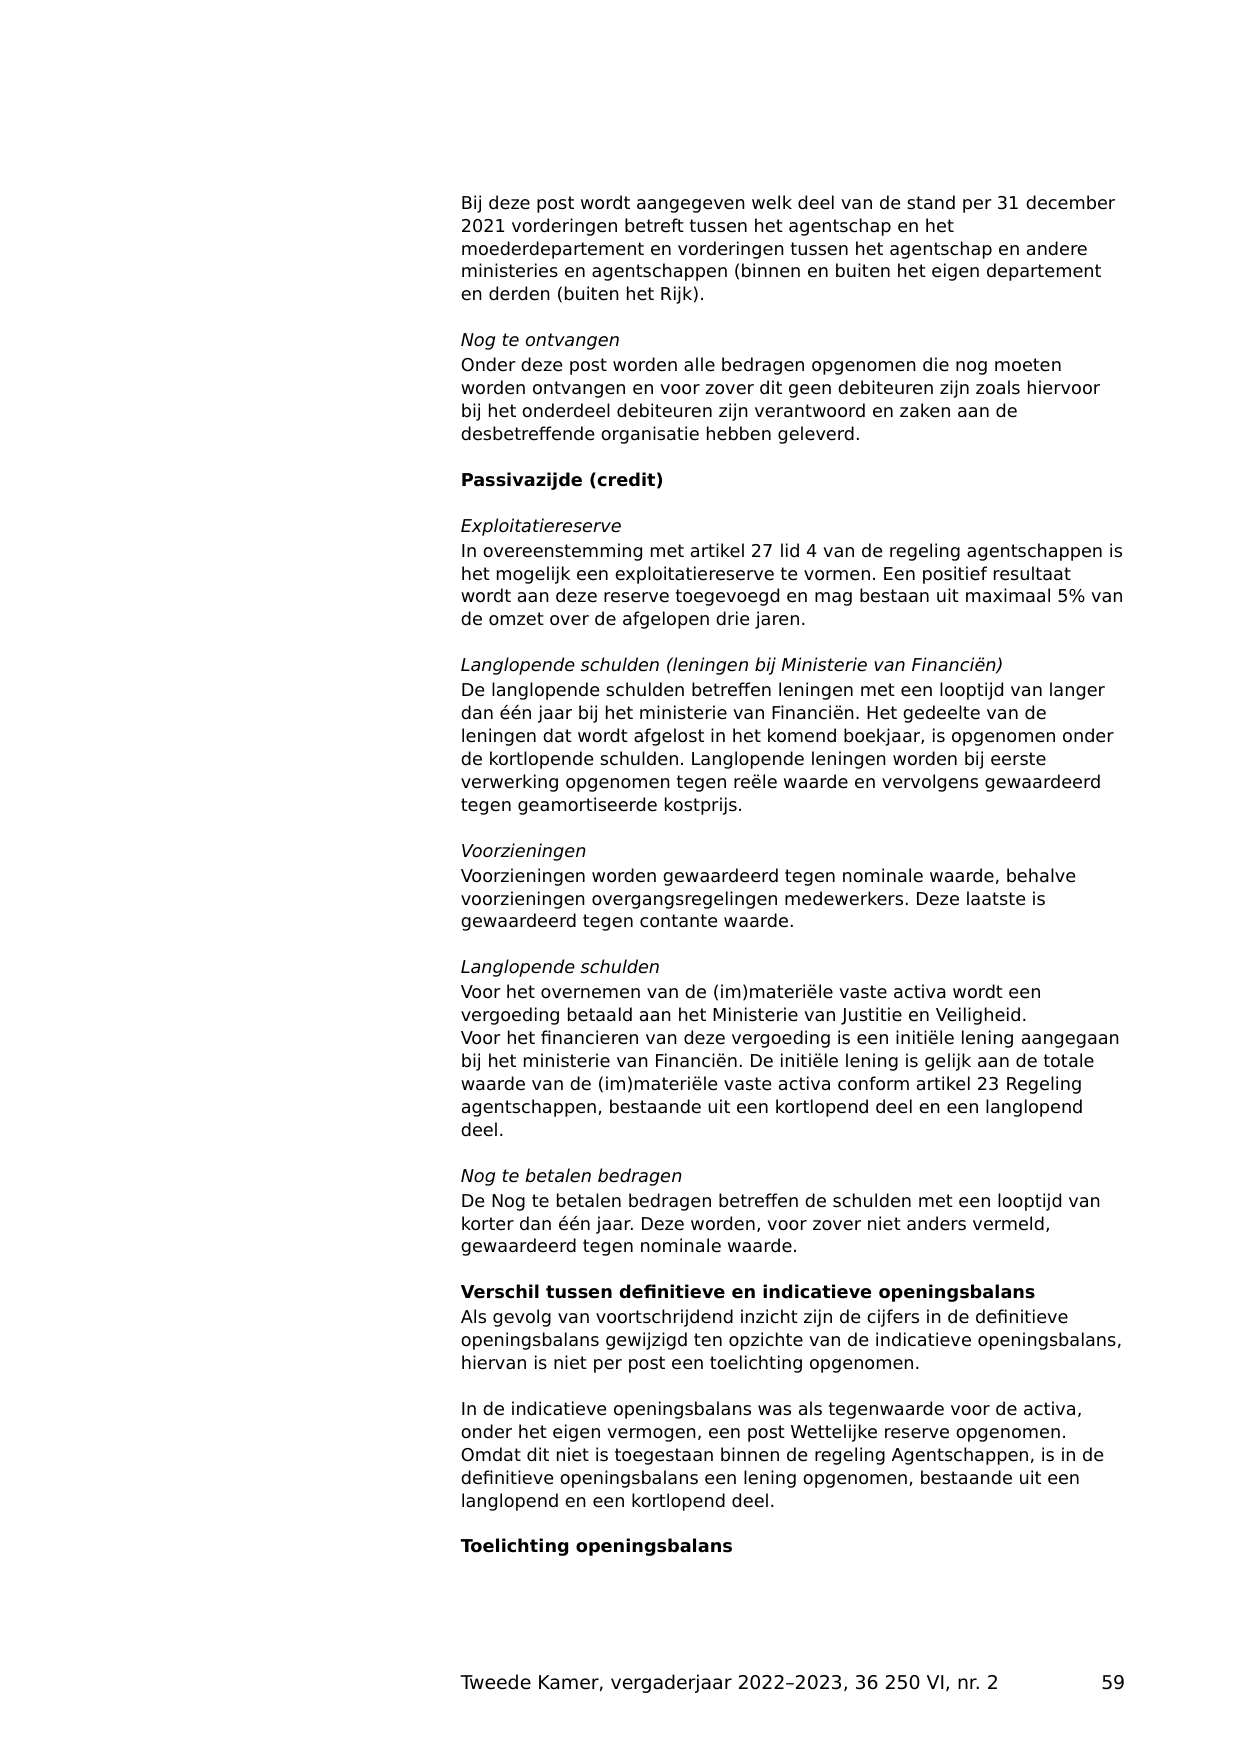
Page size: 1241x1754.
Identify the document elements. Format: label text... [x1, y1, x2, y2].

text Voorzieningen worden gewaardeerd tegen nominale waarde, behalve voorzieningen overgangsregelingen medewerkers. Deze laatste is gewaardeerd tegen contante waarde. [461, 864, 1125, 932]
text Langlopende schulden [461, 955, 1125, 978]
text Nog te ontvangen [461, 328, 1125, 351]
text De Nog te betalen bedragen betreffen de schulden met een looptijd van korter dan één jaar. Deze worden, voor zover niet anders vermeld, gewaardeerd tegen nominale waarde. [461, 1189, 1125, 1257]
text Onder deze post worden alle bedragen opgenomen die nog moeten worden ontvangen en voor zover dit geen debiteuren zijn zoals hiervoor bij het onderdeel debiteuren zijn verantwoord en zaken aan de desbetreffende organisatie hebben geleverd. [461, 353, 1125, 445]
text Langlopende schulden (leningen bij Ministerie van Financiën) [461, 653, 1125, 676]
text Als gevolg van voortschrijdend inzicht zijn de cijfers in de definitieve openingsbalans gewijzigd ten opzichte van de indicatieve openingsbalans, hiervan is niet per post een toelichting opgenomen. [461, 1305, 1125, 1374]
text Toelichting openingsbalans [461, 1534, 1125, 1557]
text Bij deze post wordt aangegeven welk deel van de stand per 31 december 2021 vorderingen betreft tussen het agentschap en het moederdepartement en vorderingen tussen het agentschap en andere ministeries en agentschappen (binnen en buiten het eigen departement en derden (buiten het Rijk). [461, 191, 1125, 305]
text Exploitatiereserve [461, 514, 1125, 537]
text Passivazijde (credit) [461, 468, 1125, 491]
text In overeenstemming met artikel 27 lid 4 van de regeling agentschappen is het mogelijk een exploitatiereserve te vormen. Een positief resultaat wordt aan deze reserve toegevoegd en mag bestaan uit maximaal 5% van de omzet over de afgelopen drie jaren. [461, 539, 1125, 630]
text Nog te betalen bedragen [461, 1164, 1125, 1187]
text Voorzieningen [461, 839, 1125, 862]
text In de indicatieve openingsbalans was als tegenwaarde voor de activa, onder het eigen vermogen, een post Wettelijke reserve opgenomen. Omdat dit niet is toegestaan binnen de regeling Agentschappen, is in de definitieve openingsbalans een lening opgenomen, bestaande uit een langlopend en een kortlopend deel. [461, 1397, 1125, 1512]
text Verschil tussen definitieve en indicatieve openingsbalans [461, 1280, 1125, 1303]
text Voor het overnemen van de (im)materiële vaste activa wordt een vergoeding betaald aan het Ministerie van Justitie en Veiligheid. Voor het financieren van deze vergoeding is een initiële lening aangegaan bij het ministerie van Financiën. De initiële lening is gelijk aan de totale waarde van de (im)materiële vaste activa conform artikel 23 Regeling agentschappen, bestaande uit een kortlopend deel en een langlopend deel. [461, 980, 1125, 1141]
text De langlopende schulden betreffen leningen met een looptijd van langer dan één jaar bij het ministerie van Financiën. Het gedeelte van de leningen dat wordt afgelost in het komend boekjaar, is opgenomen onder de kortlopende schulden. Langlopende leningen worden bij eerste verwerking opgenomen tegen reële waarde en vervolgens gewaardeerd tegen geamortiseerde kostprijs. [461, 678, 1125, 816]
